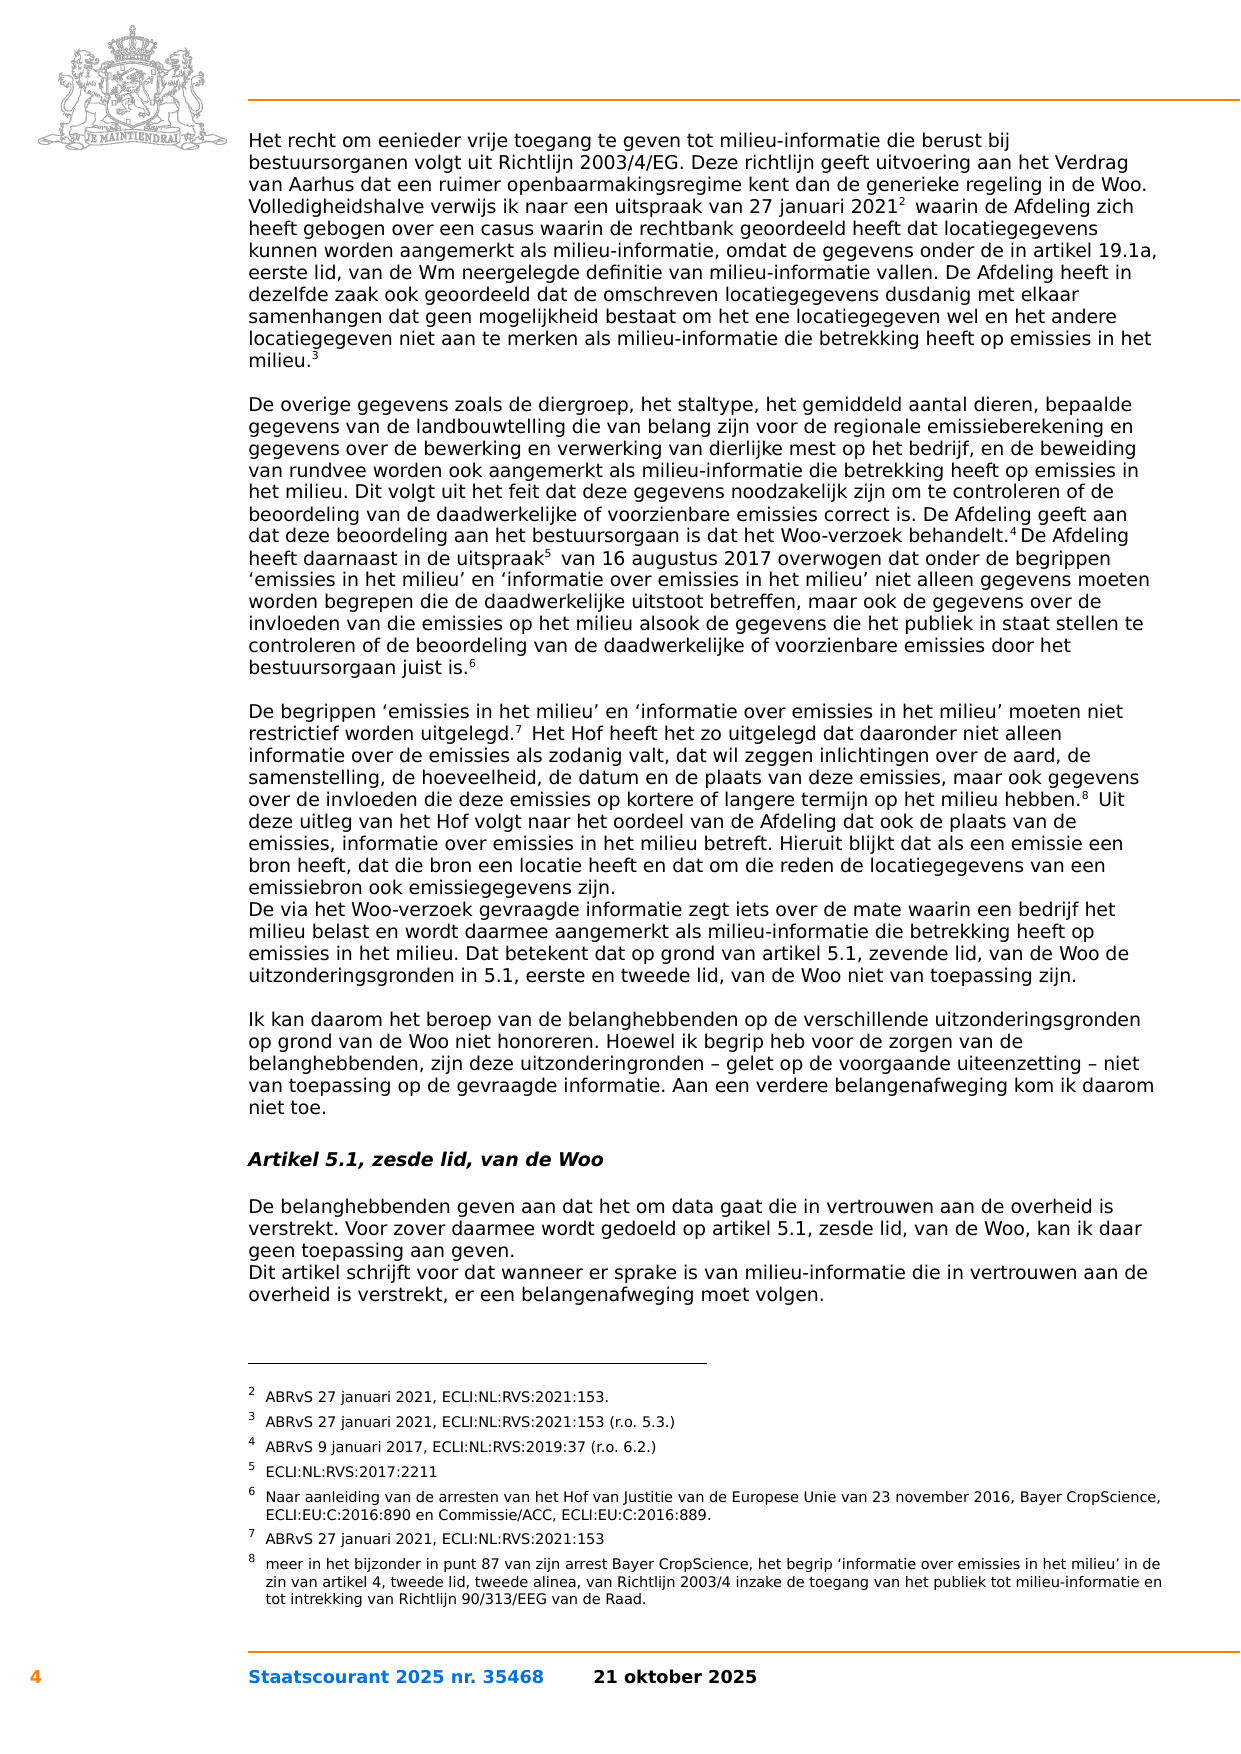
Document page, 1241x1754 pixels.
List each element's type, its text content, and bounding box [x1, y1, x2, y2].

text ABRvS 27 januari 2021, ECLI:NL:RVS:2021:153 (r.o. 5.3.) [248, 1410, 1163, 1432]
text meer in het bijzonder in punt 87 van zijn arrest Bayer CropScience, het begrip ‘informatie over emissies in het milieu’ in de zin van artikel 4, tweede lid, tweede alinea, van Richtlijn 2003/4 inzake de toegang van het publiek tot milieu-informatie en tot intrekking van Richtlijn 90/313/EEG van de Raad. [248, 1552, 1163, 1608]
text Naar aanleiding van de arresten van het Hof van Justitie van de Europese Unie van 23 november 2016, Bayer CropScience, ECLI:EU:C:2016:890 en Commissie/ACC, ECLI:EU:C:2016:889. [248, 1485, 1163, 1524]
text Volledigheidshalve verwijs ik naar een uitspraak van 27 januari 2021 waarin de Afdeling zich heeft gebogen over een casus waarin de rechtbank geoordeeld heeft dat locatiegegevens kunnen worden aangemerkt als milieu-informatie, omdat de gegevens onder de in artikel 19.1a, eerste lid, van de Wm neergelegde definitie van milieu-informatie vallen. De Afdeling heeft in dezelfde zaak ook geoordeeld dat de omschreven locatiegegevens dusdanig met elkaar samenhangen dat geen mogelijkheid bestaat om het ene locatiegegeven wel en het andere locatiegegeven niet aan te merken als milieu-informatie die betrekking heeft op emissies in het milieu. [248, 196, 1163, 372]
text ABRvS 9 januari 2017, ECLI:NL:RVS:2019:37 (r.o. 6.2.) [248, 1435, 1163, 1457]
text ABRvS 27 januari 2021, ECLI:NL:RVS:2021:153 [248, 1527, 1163, 1549]
subtitle Artikel 5.1, zesde lid, van de Woo [248, 1149, 1163, 1171]
text De via het Woo-verzoek gevraagde informatie zegt iets over de mate waarin een bedrijf het milieu belast en wordt daarmee aangemerkt als milieu-informatie die betrekking heeft op emissies in het milieu. Dat betekent dat op grond van artikel 5.1, zevende lid, van de Woo de uitzonderingsgronden in 5.1, eerste en tweede lid, van de Woo niet van toepassing zijn. [248, 899, 1163, 987]
picture [38, 25, 227, 150]
text ECLI:NL:RVS:2017:2211 [248, 1460, 1163, 1482]
text Het recht om eenieder vrije toegang te geven tot milieu-informatie die berust bij bestuursorganen volgt uit Richtlijn 2003/4/EG. Deze richtlijn geeft uitvoering aan het Verdrag van Aarhus dat een ruimer openbaarmakingsregime kent dan de generieke regeling in de Woo. [248, 130, 1163, 196]
text De begrippen ‘emissies in het milieu’ en ‘informatie over emissies in het milieu’ moeten niet restrictief worden uitgelegd. Het Hof heeft het zo uitgelegd dat daaronder niet alleen informatie over de emissies als zodanig valt, dat wil zeggen inlichtingen over de aard, de samenstelling, de hoeveelheid, de datum en de plaats van deze emissies, maar ook gegevens over de invloeden die deze emissies op kortere of langere termijn op het milieu hebben. Uit deze uitleg van het Hof volgt naar het oordeel van de Afdeling dat ook de plaats van de emissies, informatie over emissies in het milieu betreft. Hieruit blijkt dat als een emissie een bron heeft, dat die bron een locatie heeft en dat om die reden de locatiegegevens van een emissiebron ook emissiegegevens zijn. [248, 701, 1163, 899]
text De belanghebbenden geven aan dat het om data gaat die in vertrouwen aan de overheid is verstrekt. Voor zover daarmee wordt gedoeld op artikel 5.1, zesde lid, van de Woo, kan ik daar geen toepassing aan geven. [248, 1196, 1163, 1262]
text Ik kan daarom het beroep van de belanghebbenden op de verschillende uitzonderingsgronden op grond van de Woo niet honoreren. Hoewel ik begrip heb voor de zorgen van de belanghebbenden, zijn deze uitzonderingronden – gelet op de voorgaande uiteenzetting – niet van toepassing op de gevraagde informatie. Aan een verdere belangenafweging kom ik daarom niet toe. [248, 1009, 1163, 1119]
text ABRvS 27 januari 2021, ECLI:NL:RVS:2021:153. [248, 1385, 1163, 1407]
text Dit artikel schrijft voor dat wanneer er sprake is van milieu-informatie die in vertrouwen aan de overheid is verstrekt, er een belangenafweging moet volgen. [248, 1262, 1163, 1306]
text De overige gegevens zoals de diergroep, het staltype, het gemiddeld aantal dieren, bepaalde gegevens van de landbouwtelling die van belang zijn voor de regionale emissieberekening en gegevens over de bewerking en verwerking van dierlijke mest op het bedrijf, en de beweiding van rundvee worden ook aangemerkt als milieu-informatie die betrekking heeft op emissies in het milieu. Dit volgt uit het feit dat deze gegevens noodzakelijk zijn om te controleren of de beoordeling van de daadwerkelijke of voorzienbare emissies correct is. De Afdeling geeft aan dat deze beoordeling aan het bestuursorgaan is dat het Woo-verzoek behandelt.De Afdeling heeft daarnaast in de uitspraak van 16 augustus 2017 overwogen dat onder de begrippen ‘emissies in het milieu’ en ‘informatie over emissies in het milieu’ niet alleen gegevens moeten worden begrepen die de daadwerkelijke uitstoot betreffen, maar ook de gegevens over de invloeden van die emissies op het milieu alsook de gegevens die het publiek in staat stellen te controleren of de beoordeling van de daadwerkelijke of voorzienbare emissies door het bestuursorgaan juist is. [248, 393, 1163, 679]
